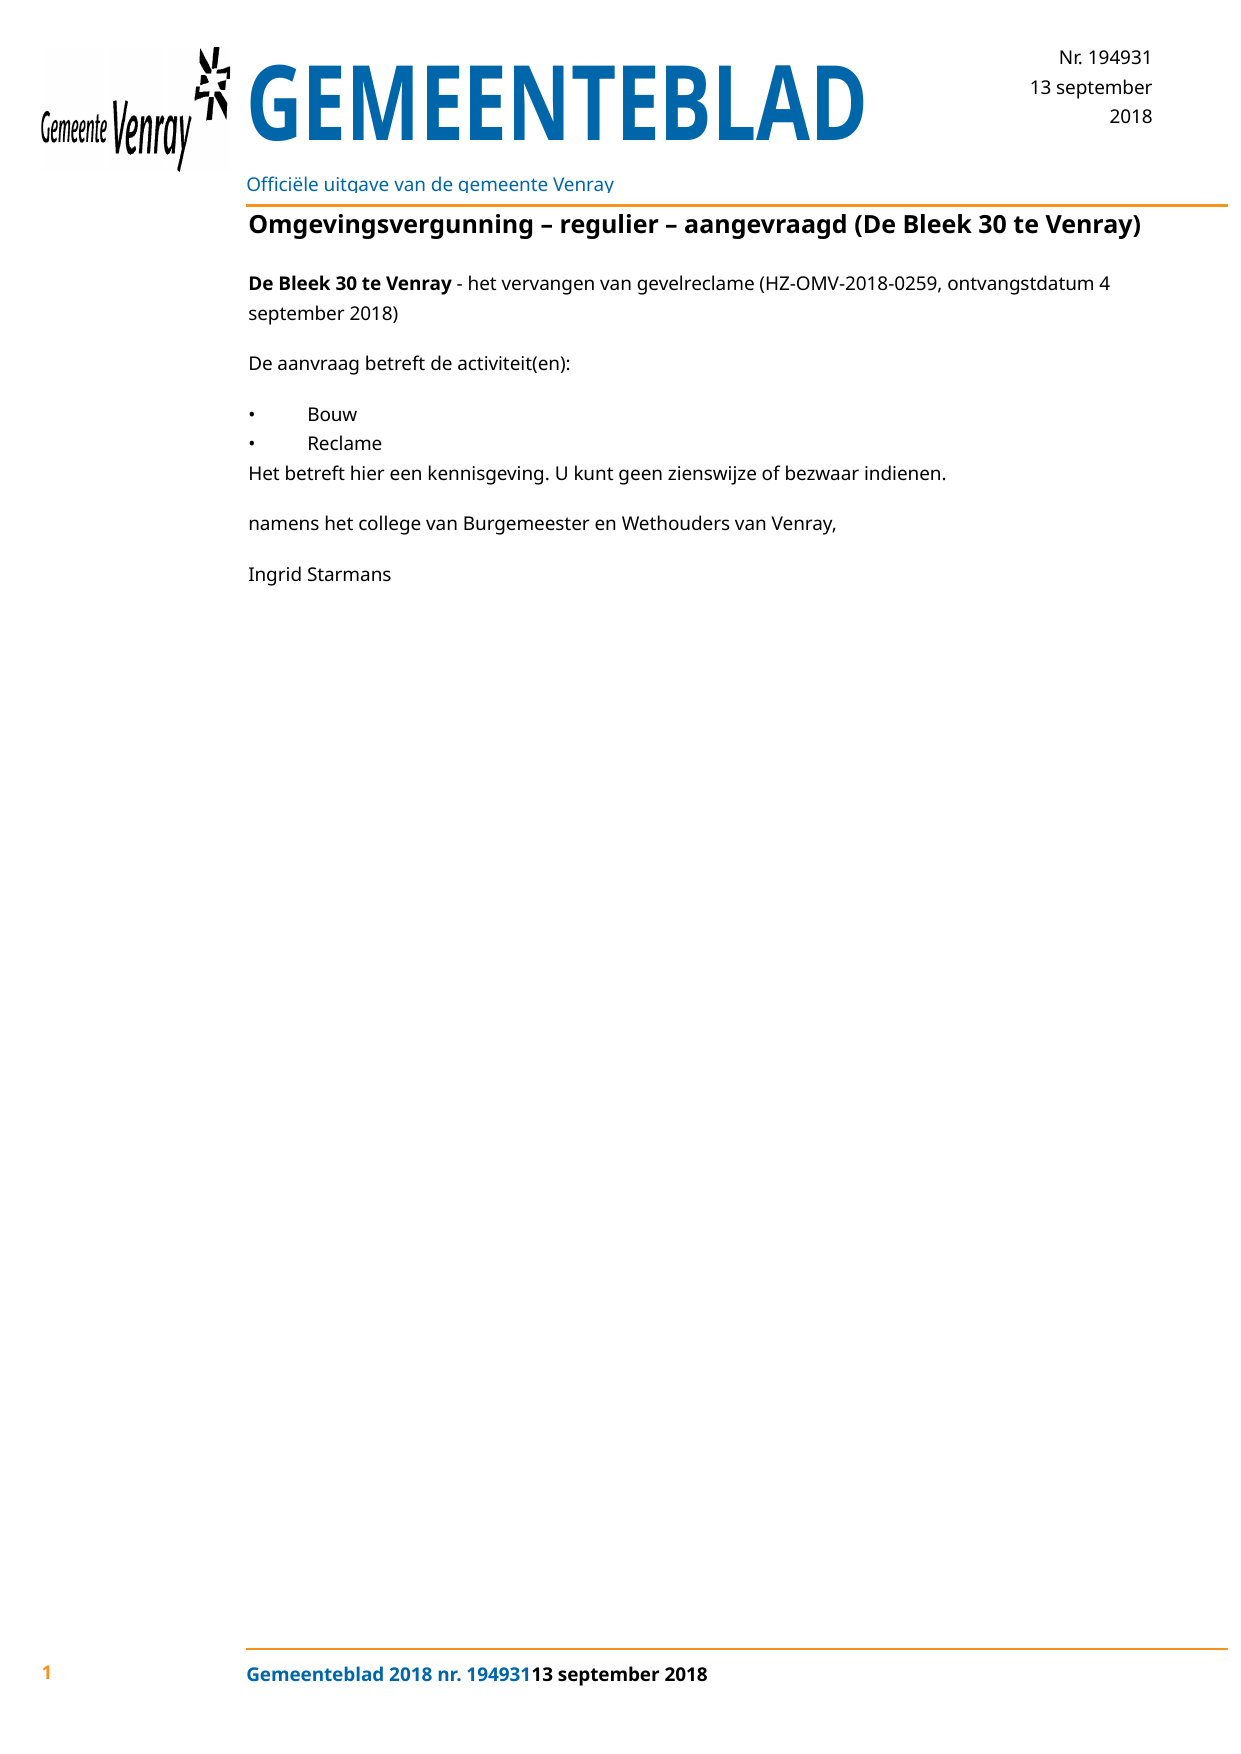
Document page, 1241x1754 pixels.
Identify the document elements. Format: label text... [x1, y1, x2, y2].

text Omgevingsvergunning – regulier – aangevraagd (De Bleek 30 te Venray) [248, 207, 1152, 241]
text De Bleek 30 te Venray - het vervangen van gevelreclame (HZ-OMV-2018-0259, ontvangstdatum 4 september 2018) [248, 270, 1152, 326]
list Reclame [248, 430, 1152, 456]
list Bouw [248, 401, 1152, 426]
text Ingrid Starmans [248, 561, 1152, 586]
text De aanvraag betreft de activiteit(en): [248, 350, 1152, 376]
text Het betreft hier een kennisgeving. U kunt geen zienswijze of bezwaar indienen. [248, 460, 1152, 486]
picture [41, 47, 231, 172]
text namens het college van Burgemeester en Wethouders van Venray, [248, 510, 1152, 536]
